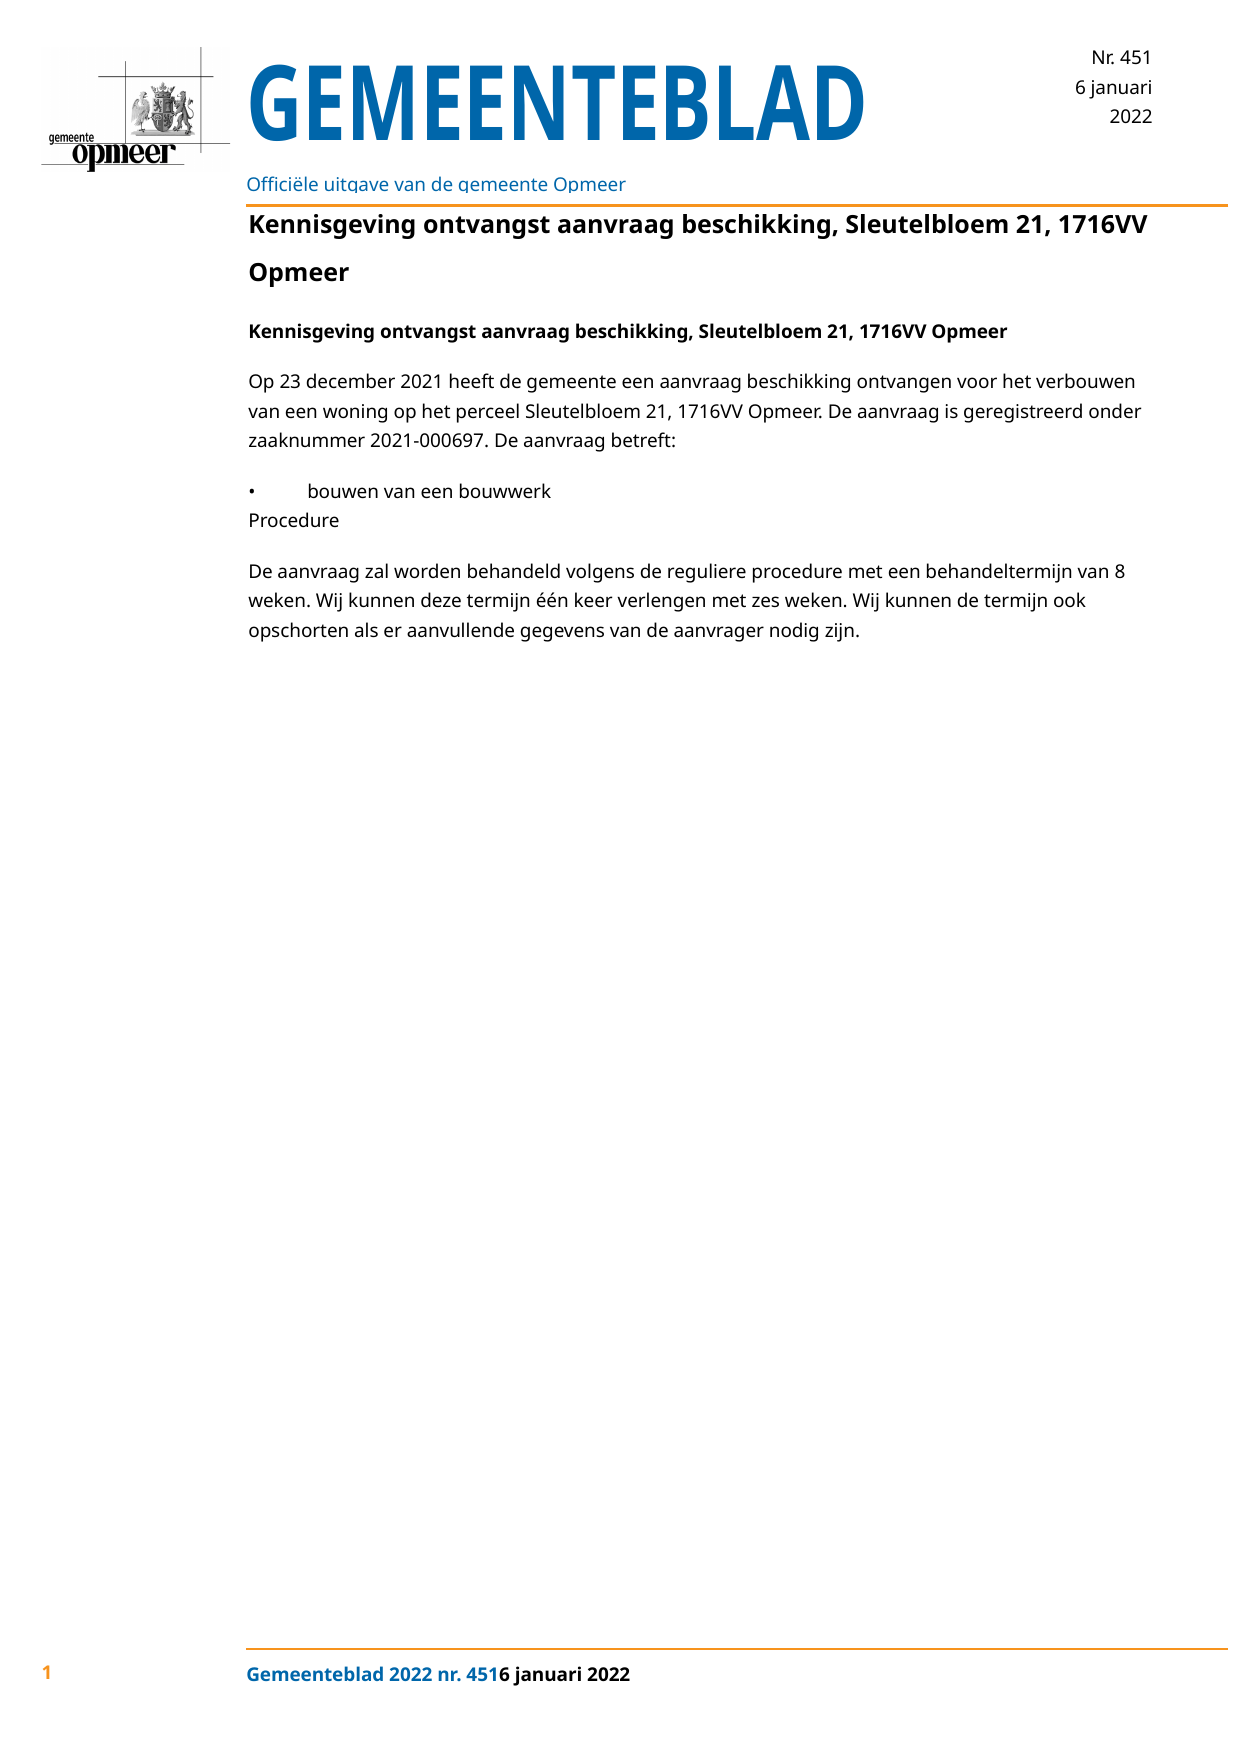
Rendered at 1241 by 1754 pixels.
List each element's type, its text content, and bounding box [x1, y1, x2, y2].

text Op 23 december 2021 heeft de gemeente een aanvraag beschikking ontvangen voor het verbouwen van een woning op het perceel Sleutelbloem 21, 1716VV Opmeer. De aanvraag is geregistreerd onder zaaknummer 2021-000697. De aanvraag betreft: [248, 368, 1152, 453]
list bouwen van een bouwwerk [248, 478, 1152, 504]
text Kennisgeving ontvangst aanvraag beschikking, Sleutelbloem 21, 1716VV Opmeer [248, 207, 1152, 288]
text Kennisgeving ontvangst aanvraag beschikking, Sleutelbloem 21, 1716VV Opmeer [248, 318, 1152, 344]
text Procedure [248, 507, 1152, 533]
text De aanvraag zal worden behandeld volgens de reguliere procedure met een behandeltermijn van 8 weken. Wij kunnen deze termijn één keer verlengen met zes weken. Wij kunnen de termijn ook opschorten als er aanvullende gegevens van de aanvrager nodig zijn. [248, 558, 1152, 643]
picture [41, 47, 231, 172]
